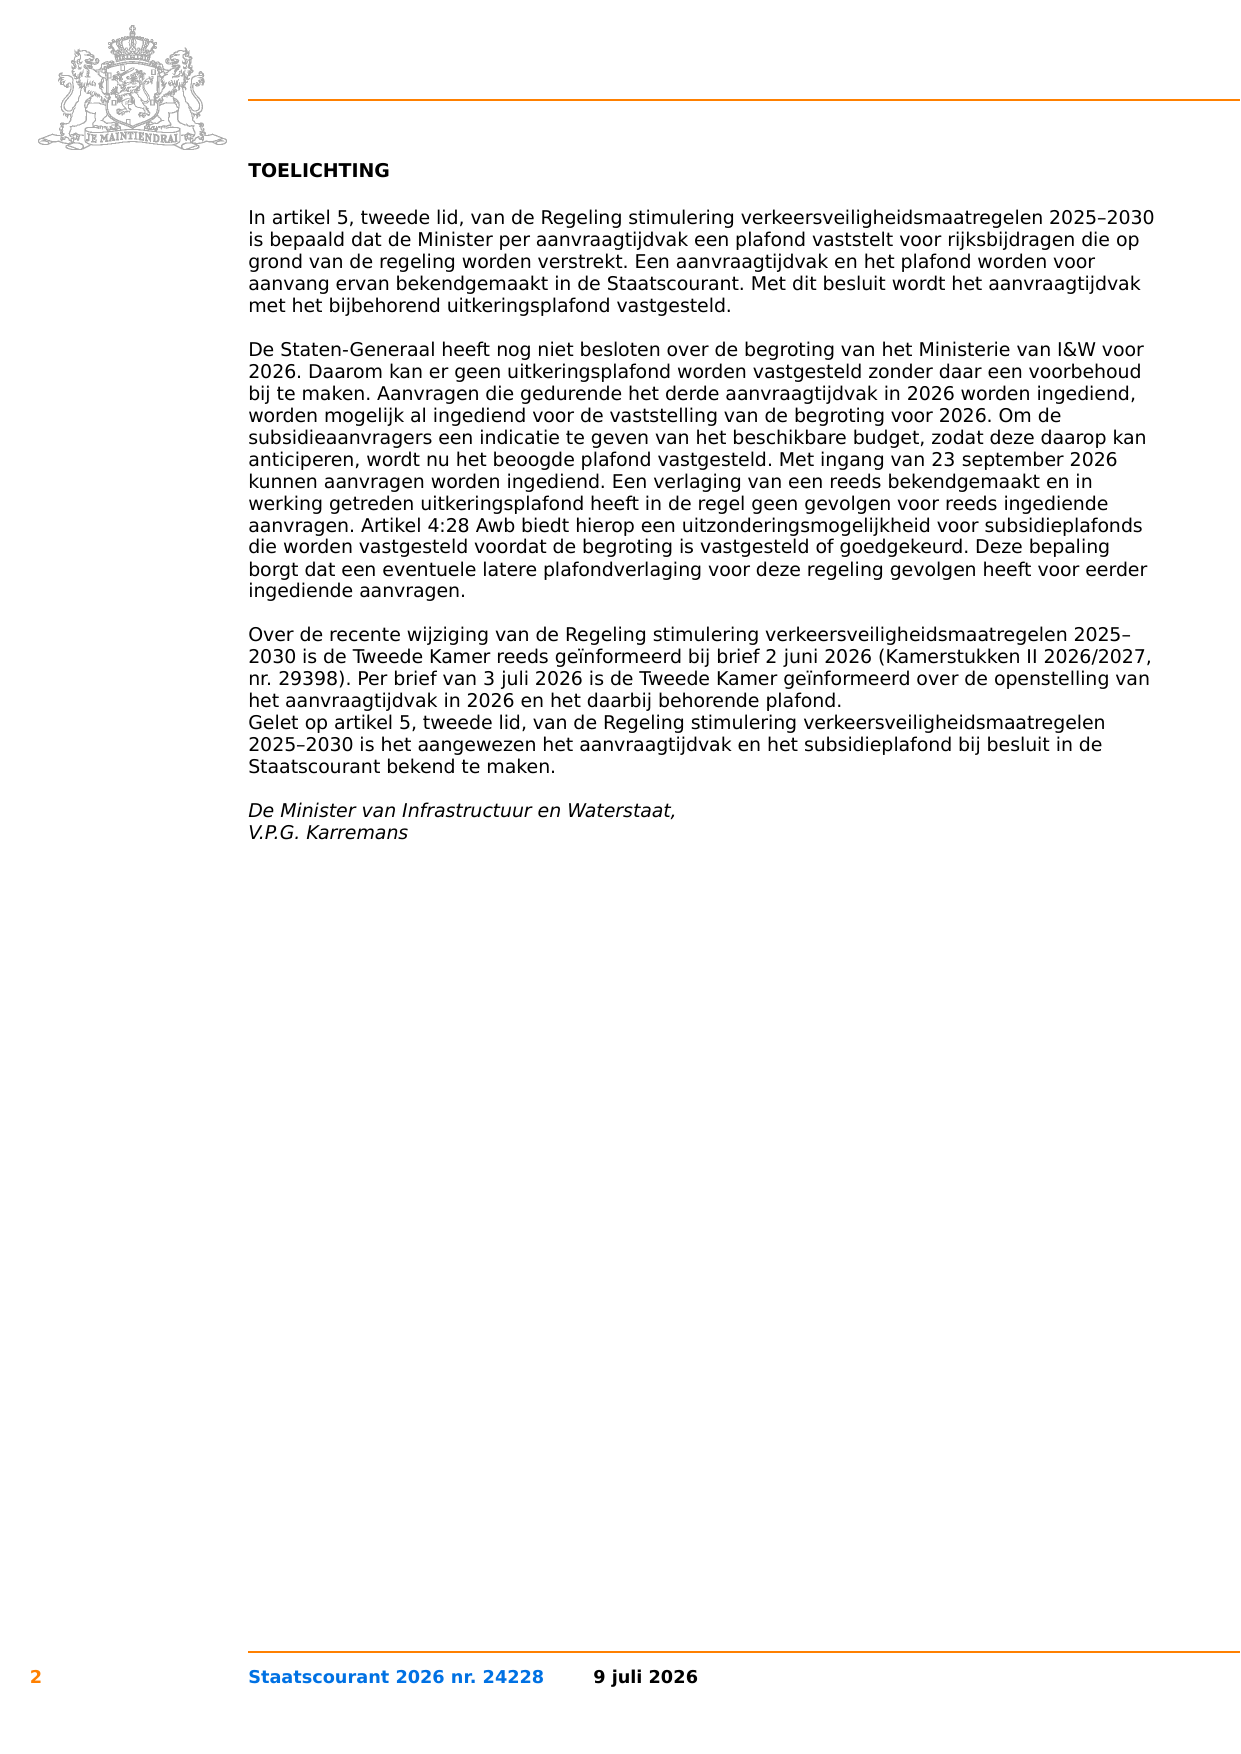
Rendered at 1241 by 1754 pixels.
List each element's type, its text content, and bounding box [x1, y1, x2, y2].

picture [38, 25, 227, 150]
text In artikel 5, tweede lid, van de Regeling stimulering verkeersveiligheidsmaatregelen 2025–2030 is bepaald dat de Minister per aanvraagtijdvak een plafond vaststelt voor rijksbijdragen die op grond van de regeling worden verstrekt. Een aanvraagtijdvak en het plafond worden voor aanvang ervan bekendgemaakt in de Staatscourant. Met dit besluit wordt het aanvraagtijdvak met het bijbehorend uitkeringsplafond vastgesteld. [248, 207, 1163, 317]
text Gelet op artikel 5, tweede lid, van de Regeling stimulering verkeersveiligheidsmaatregelen 2025–2030 is het aangewezen het aanvraagtijdvak en het subsidieplafond bij besluit in de Staatscourant bekend te maken. [248, 712, 1163, 778]
text De Staten-Generaal heeft nog niet besloten over de begroting van het Ministerie van I&W voor 2026. Daarom kan er geen uitkeringsplafond worden vastgesteld zonder daar een voorbehoud bij te maken. Aanvragen die gedurende het derde aanvraagtijdvak in 2026 worden ingediend, worden mogelijk al ingediend voor de vaststelling van de begroting voor 2026. Om de subsidieaanvragers een indicatie te geven van het beschikbare budget, zodat deze daarop kan anticiperen, wordt nu het beoogde plafond vastgesteld. Met ingang van 23 september 2026 kunnen aanvragen worden ingediend. Een verlaging van een reeds bekendgemaakt en in werking getreden uitkeringsplafond heeft in de regel geen gevolgen voor reeds ingediende aanvragen. Artikel 4:28 Awb biedt hierop een uitzonderingsmogelijkheid voor subsidieplafonds die worden vastgesteld voordat de begroting is vastgesteld of goedgekeurd. Deze bepaling borgt dat een eventuele latere plafondverlaging voor deze regeling gevolgen heeft voor eerder ingediende aanvragen. [248, 339, 1163, 602]
text Over de recente wijziging van de Regeling stimulering verkeersveiligheidsmaatregelen 2025–2030 is de Tweede Kamer reeds geïnformeerd bij brief 2 juni 2026 (Kamerstukken II 2026/2027, nr. 29398). Per brief van 3 juli 2026 is de Tweede Kamer geïnformeerd over de openstelling van het aanvraagtijdvak in 2026 en het daarbij behorende plafond. [248, 624, 1163, 712]
subtitle TOELICHTING [248, 160, 1163, 182]
text De Minister van Infrastructuur en Waterstaat, V.P.G. Karremans [248, 800, 1163, 844]
